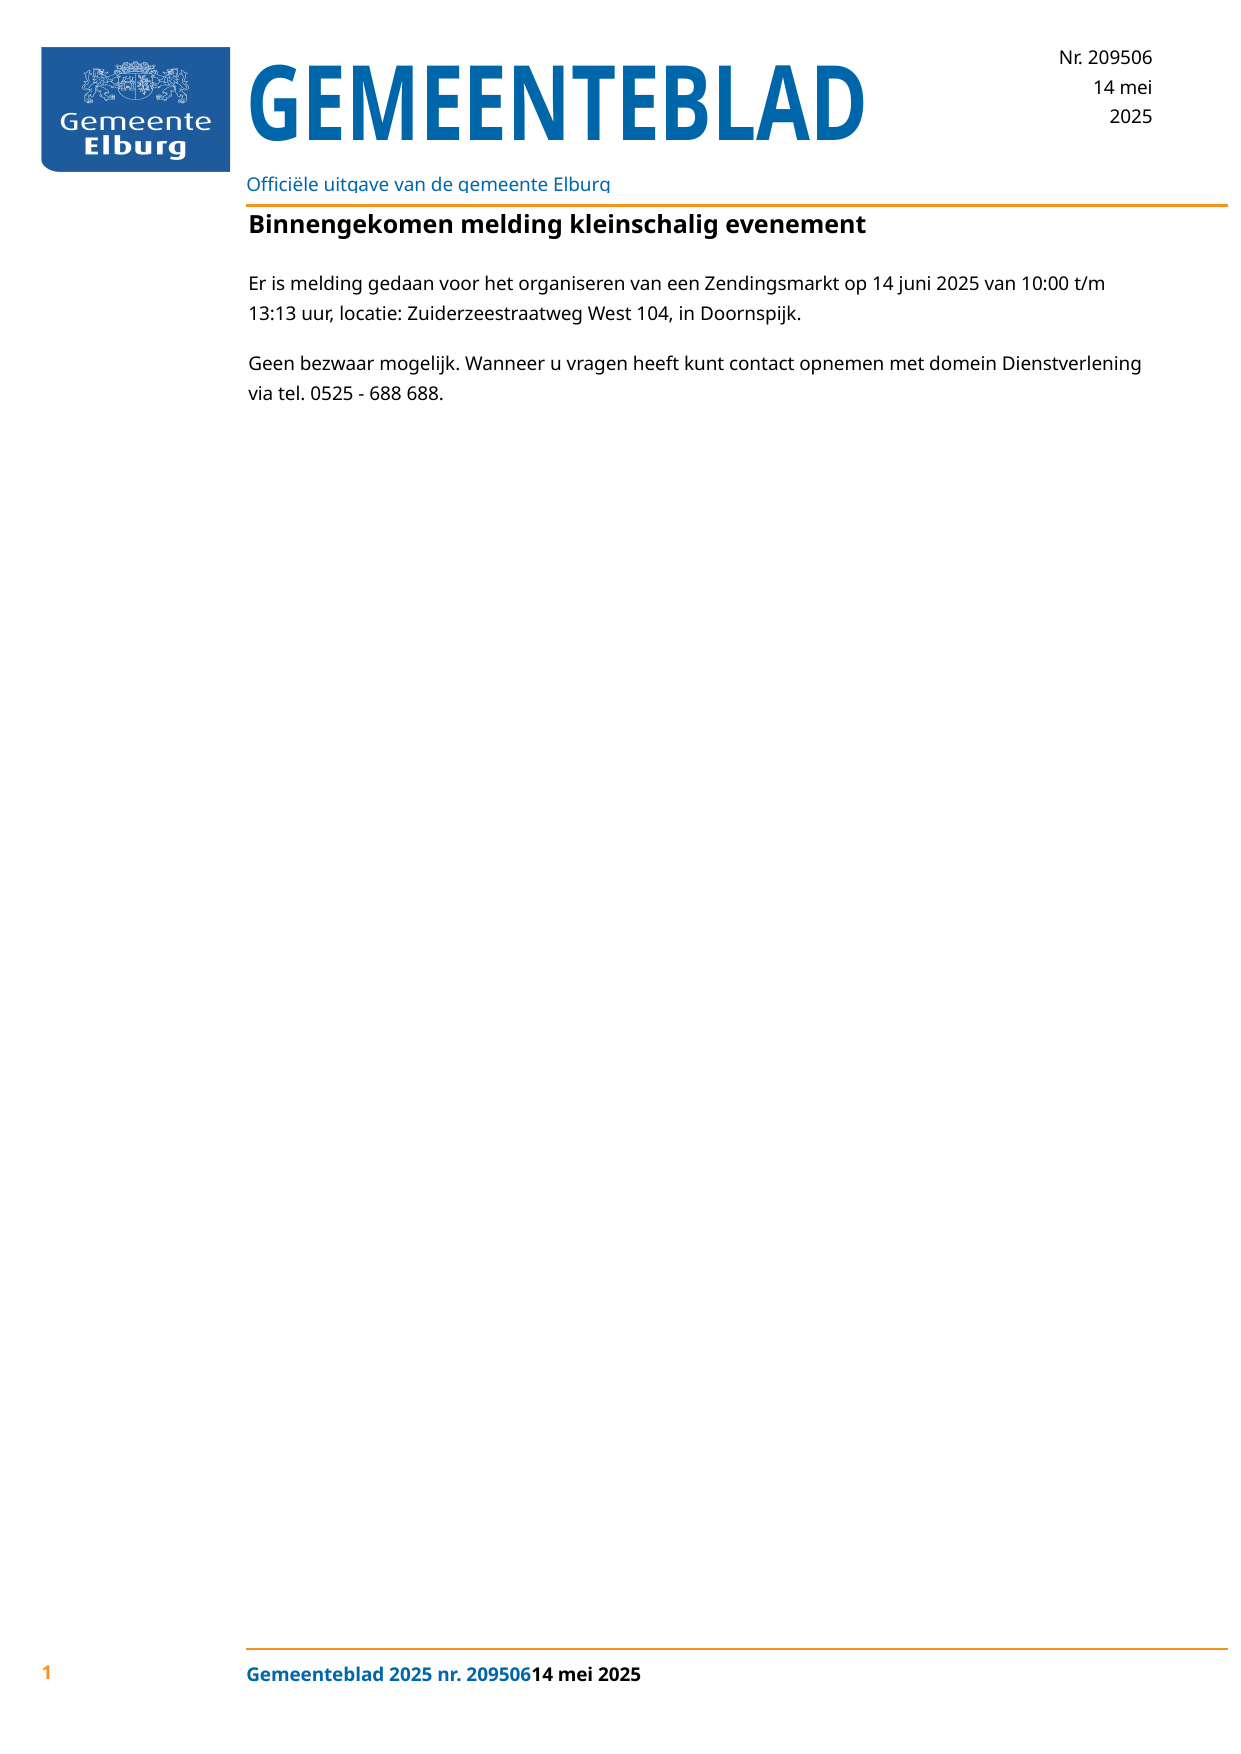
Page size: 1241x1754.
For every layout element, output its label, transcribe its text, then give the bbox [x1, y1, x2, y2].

picture [41, 47, 231, 172]
text Geen bezwaar mogelijk. Wanneer u vragen heeft kunt contact opnemen met domein Dienstverlening via tel. 0525 - 688 688. [248, 350, 1152, 406]
text Binnengekomen melding kleinschalig evenement [248, 207, 1152, 241]
text Er is melding gedaan voor het organiseren van een Zendingsmarkt op 14 juni 2025 van 10:00 t/m 13:13 uur, locatie: Zuiderzeestraatweg West 104, in Doornspijk. [248, 270, 1152, 326]
